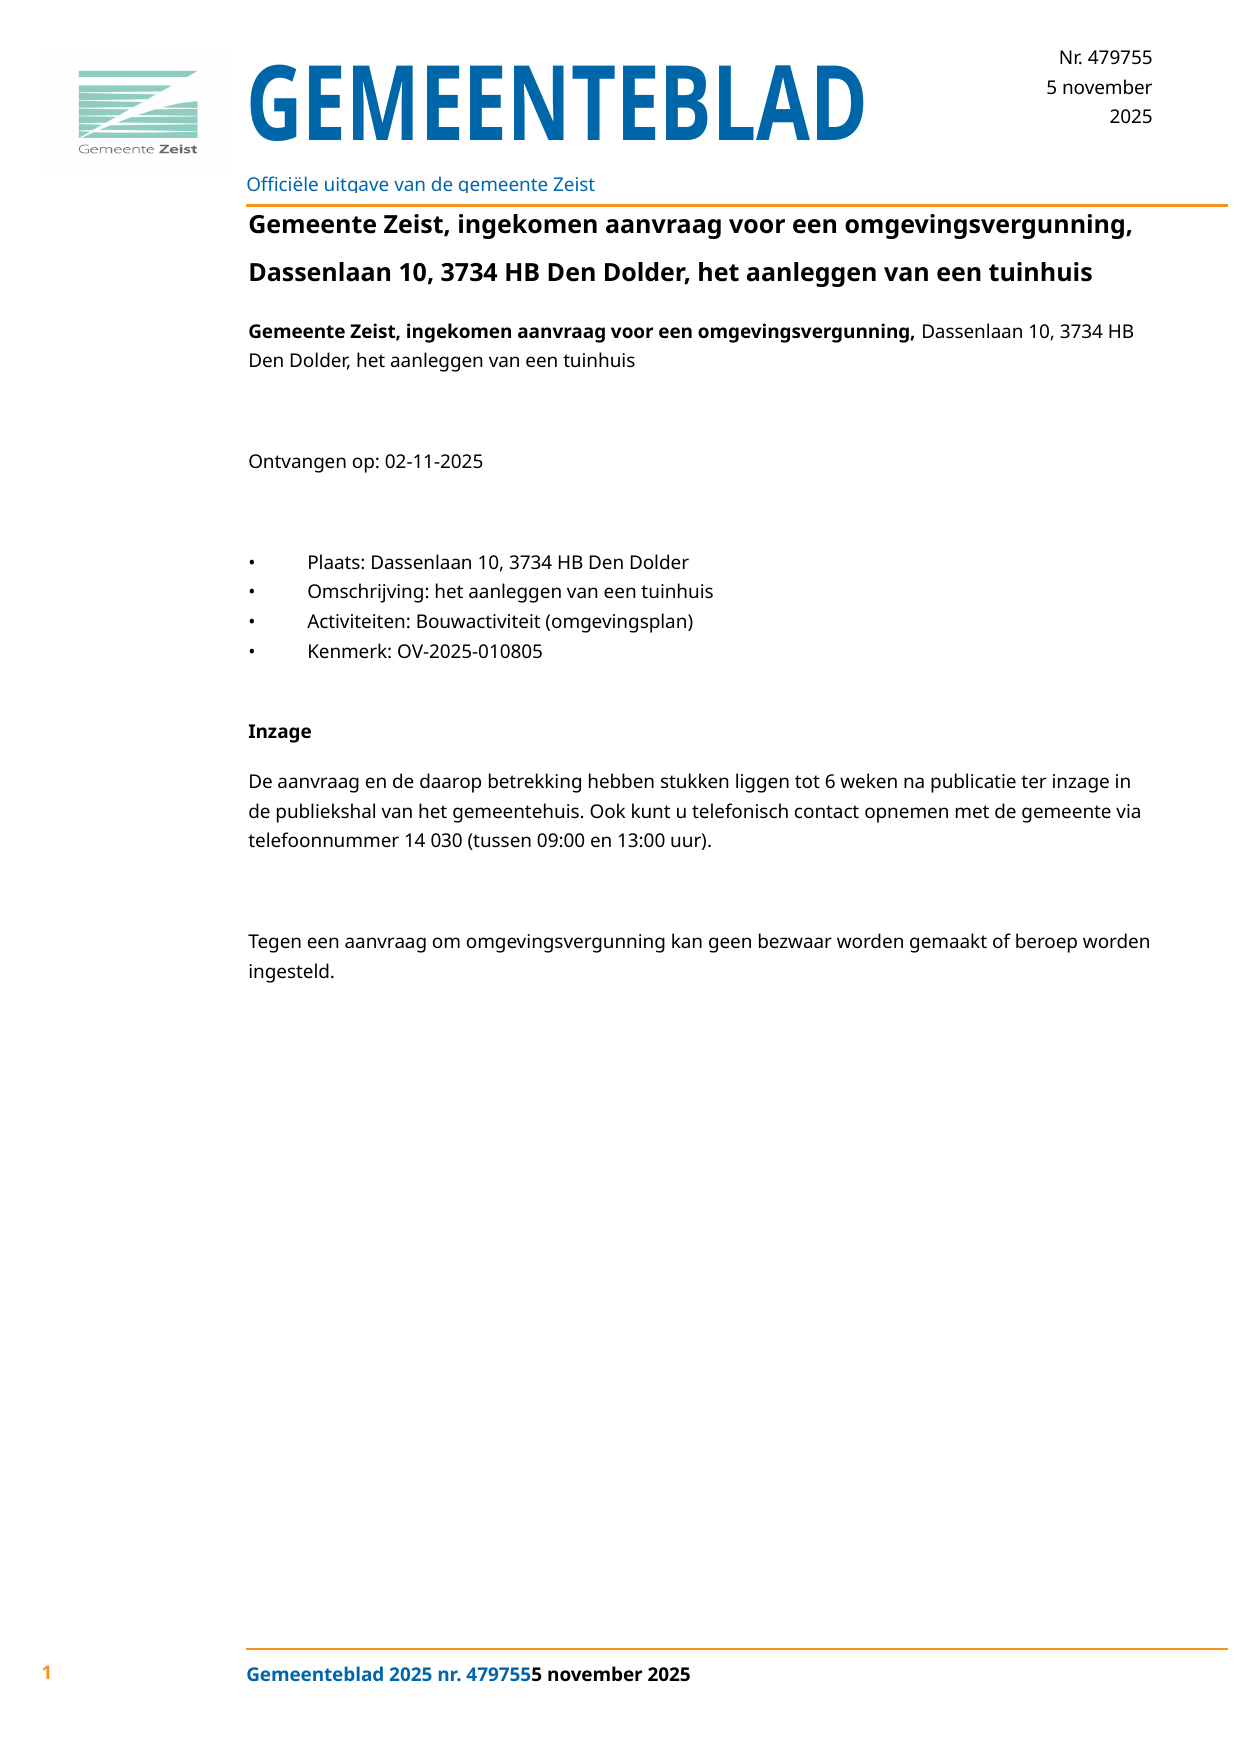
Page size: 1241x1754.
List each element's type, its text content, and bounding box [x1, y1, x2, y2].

list Plaats: Dassenlaan 10, 3734 HB Den Dolder [248, 549, 1152, 575]
list Omschrijving: het aanleggen van een tuinhuis [248, 579, 1152, 604]
list Kenmerk: OV-2025-010805 [248, 638, 1152, 664]
picture [41, 47, 231, 172]
text De aanvraag en de daarop betrekking hebben stukken liggen tot 6 weken na publicatie ter inzage in de publiekshal van het gemeentehuis. Ook kunt u telefonisch contact opnemen met de gemeente via telefoonnummer 14 030 (tussen 09:00 en 13:00 uur). [248, 768, 1152, 853]
list Activiteiten: Bouwactiviteit (omgevingsplan) [248, 608, 1152, 634]
text Inzage [248, 718, 1152, 744]
text Tegen een aanvraag om omgevingsvergunning kan geen bezwaar worden gemaakt of beroep worden ingesteld. [248, 928, 1152, 984]
text Gemeente Zeist, ingekomen aanvraag voor een omgevingsvergunning, Dassenlaan 10, 3734 HB Den Dolder, het aanleggen van een tuinhuis [248, 207, 1152, 288]
text Gemeente Zeist, ingekomen aanvraag voor een omgevingsvergunning, Dassenlaan 10, 3734 HB Den Dolder, het aanleggen van een tuinhuis [248, 318, 1152, 373]
text Ontvangen op: 02-11-2025 [248, 448, 1152, 474]
